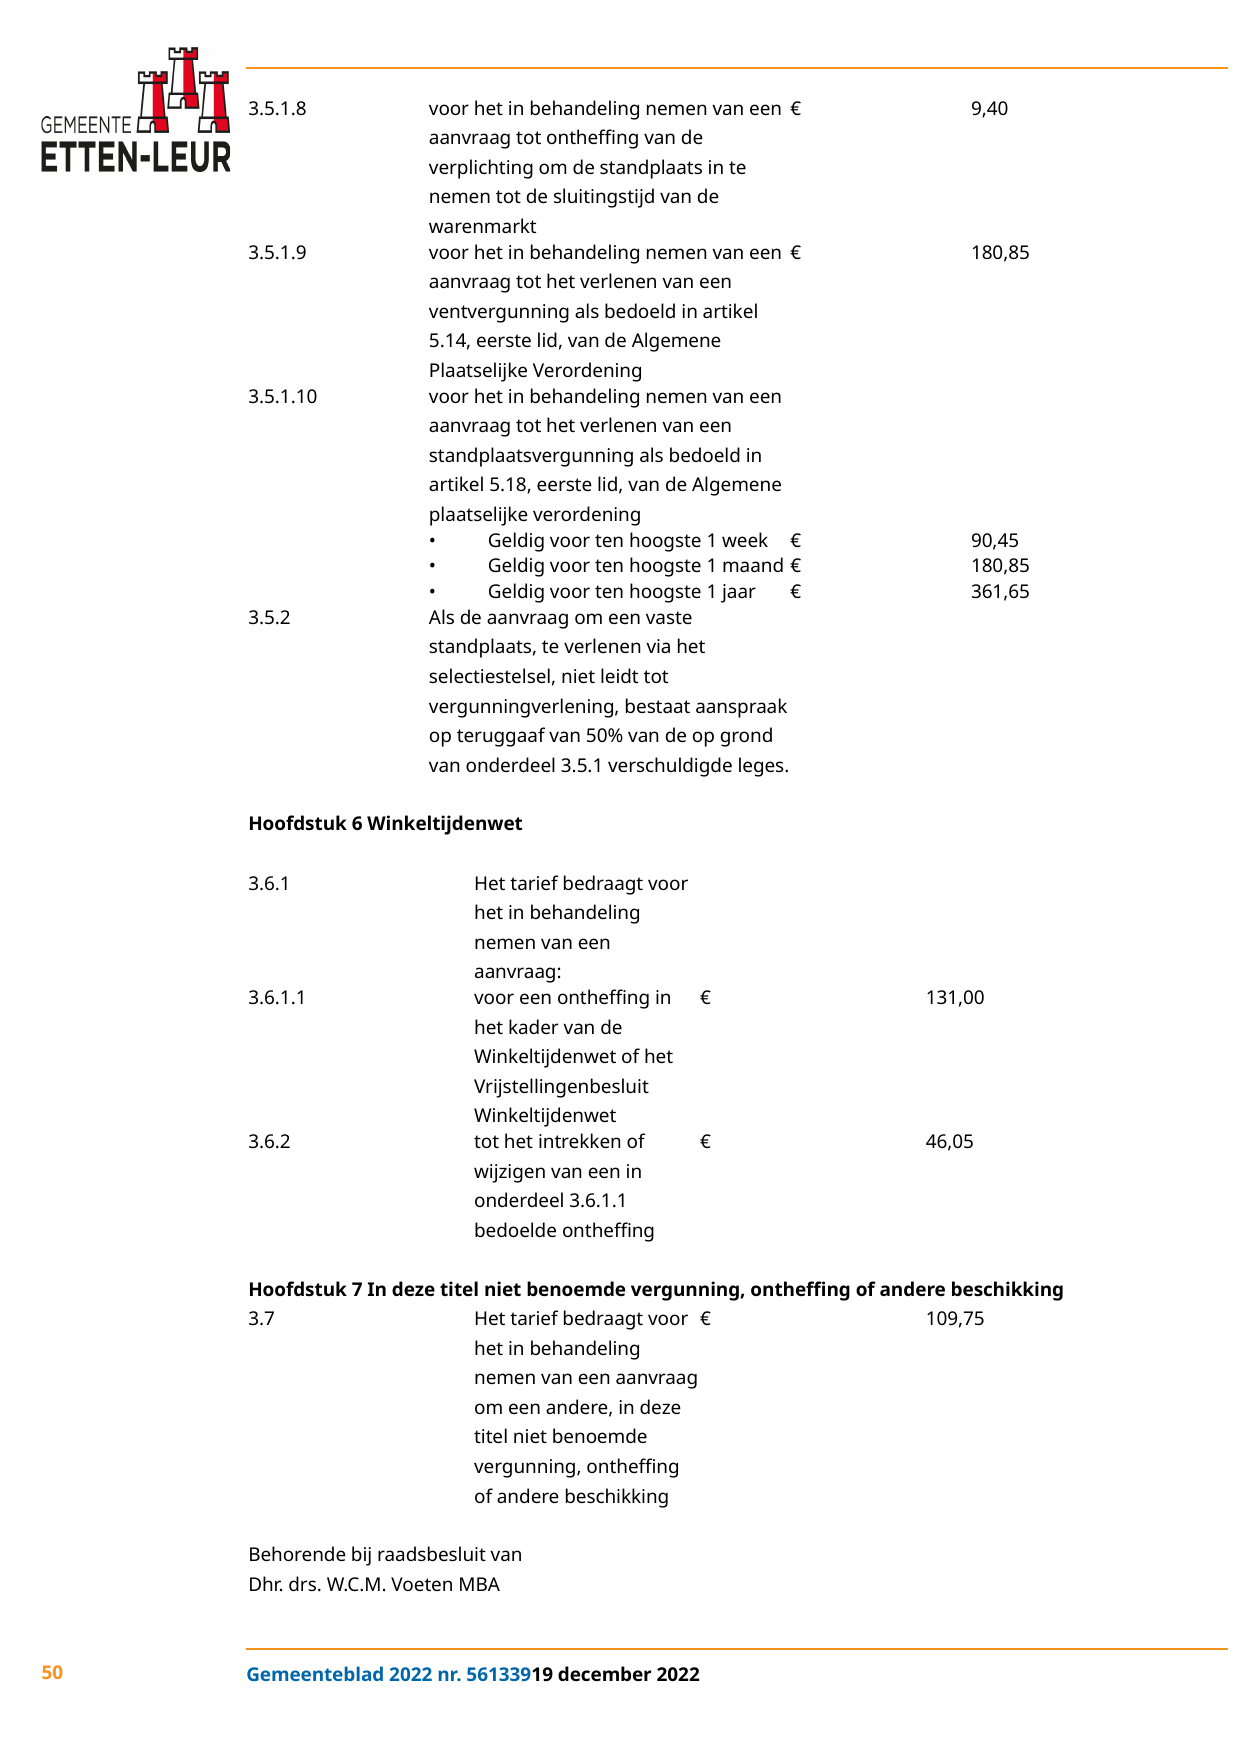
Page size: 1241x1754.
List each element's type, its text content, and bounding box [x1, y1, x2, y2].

table_header [700, 870, 926, 984]
table_cell € [790, 527, 971, 553]
table_cell [790, 604, 971, 778]
table_cell [248, 579, 429, 604]
table_header € [700, 1305, 926, 1509]
table_cell Geldig voor ten hoogste 1 jaar [429, 579, 790, 604]
table_header Het tarief bedraagt voor het in behandeling nemen van een aanvraag om een andere, in deze titel niet benoemde vergunning, ontheffing of andere beschikking [474, 1305, 700, 1509]
table_cell € [790, 553, 971, 578]
text Behorende bij raadsbesluit van [248, 1541, 1152, 1567]
table_cell 3.6.2 [248, 1129, 474, 1243]
table_cell € [790, 579, 971, 604]
table_cell 131,00 [926, 984, 1152, 1128]
table_cell € [790, 239, 971, 383]
table_header 3.7 [248, 1305, 474, 1509]
table_cell voor het in behandeling nemen van een aanvraag tot ontheffing van de verplichting om de standplaats in te nemen tot de sluitingstijd van de warenmarkt [429, 95, 790, 239]
table_cell Geldig voor ten hoogste 1 maand [429, 553, 790, 578]
table_cell [790, 383, 971, 527]
table_header [926, 870, 1152, 984]
table_cell voor het in behandeling nemen van een aanvraag tot het verlenen van een ventvergunning als bedoeld in artikel 5.14, eerste lid, van de Algemene Plaatselijke Verordening [429, 239, 790, 383]
table_cell 3.6.1.1 [248, 984, 474, 1128]
table_cell [971, 604, 1152, 778]
table_cell 361,65 [971, 579, 1152, 604]
table_cell 180,85 [971, 553, 1152, 578]
text Hoofdstuk 6 Winkeltijdenwet [248, 811, 1152, 836]
table_cell 3.5.1.9 [248, 239, 429, 383]
table_cell [248, 527, 429, 553]
text Hoofdstuk 7 In deze titel niet benoemde vergunning, ontheffing of andere beschikking [248, 1276, 1152, 1301]
table_cell voor een ontheffing in het kader van de Winkeltijdenwet of het Vrijstellingenbesluit Winkeltijdenwet [474, 984, 700, 1128]
table_cell 180,85 [971, 239, 1152, 383]
text Dhr. drs. W.C.M. Voeten MBA [248, 1571, 1152, 1597]
table_cell 3.5.1.8 [248, 95, 429, 239]
picture [41, 47, 231, 172]
table_cell € [700, 984, 926, 1128]
table_cell € [790, 95, 971, 239]
table_cell 90,45 [971, 527, 1152, 553]
table_cell tot het intrekken of wijzigen van een in onderdeel 3.6.1.1 bedoelde ontheffing [474, 1129, 700, 1243]
table_header Het tarief bedraagt voor het in behandeling nemen van een aanvraag: [474, 870, 700, 984]
table_cell 46,05 [926, 1129, 1152, 1243]
table_cell 9,40 [971, 95, 1152, 239]
table_cell 3.5.1.10 [248, 383, 429, 527]
table_cell € [700, 1129, 926, 1243]
table_cell voor het in behandeling nemen van een aanvraag tot het verlenen van een standplaatsvergunning als bedoeld in artikel 5.18, eerste lid, van de Algemene plaatselijke verordening [429, 383, 790, 527]
table_cell Geldig voor ten hoogste 1 week [429, 527, 790, 553]
table_cell 3.5.2 [248, 604, 429, 778]
table_cell Als de aanvraag om een vaste standplaats, te verlenen via het selectiestelsel, niet leidt tot vergunningverlening, bestaat aanspraak op teruggaaf van 50% van de op grond van onderdeel 3.5.1 verschuldigde leges. [429, 604, 790, 778]
table_header 3.6.1 [248, 870, 474, 984]
table_cell [248, 553, 429, 578]
table_header 109,75 [926, 1305, 1152, 1509]
table_cell [971, 383, 1152, 527]
